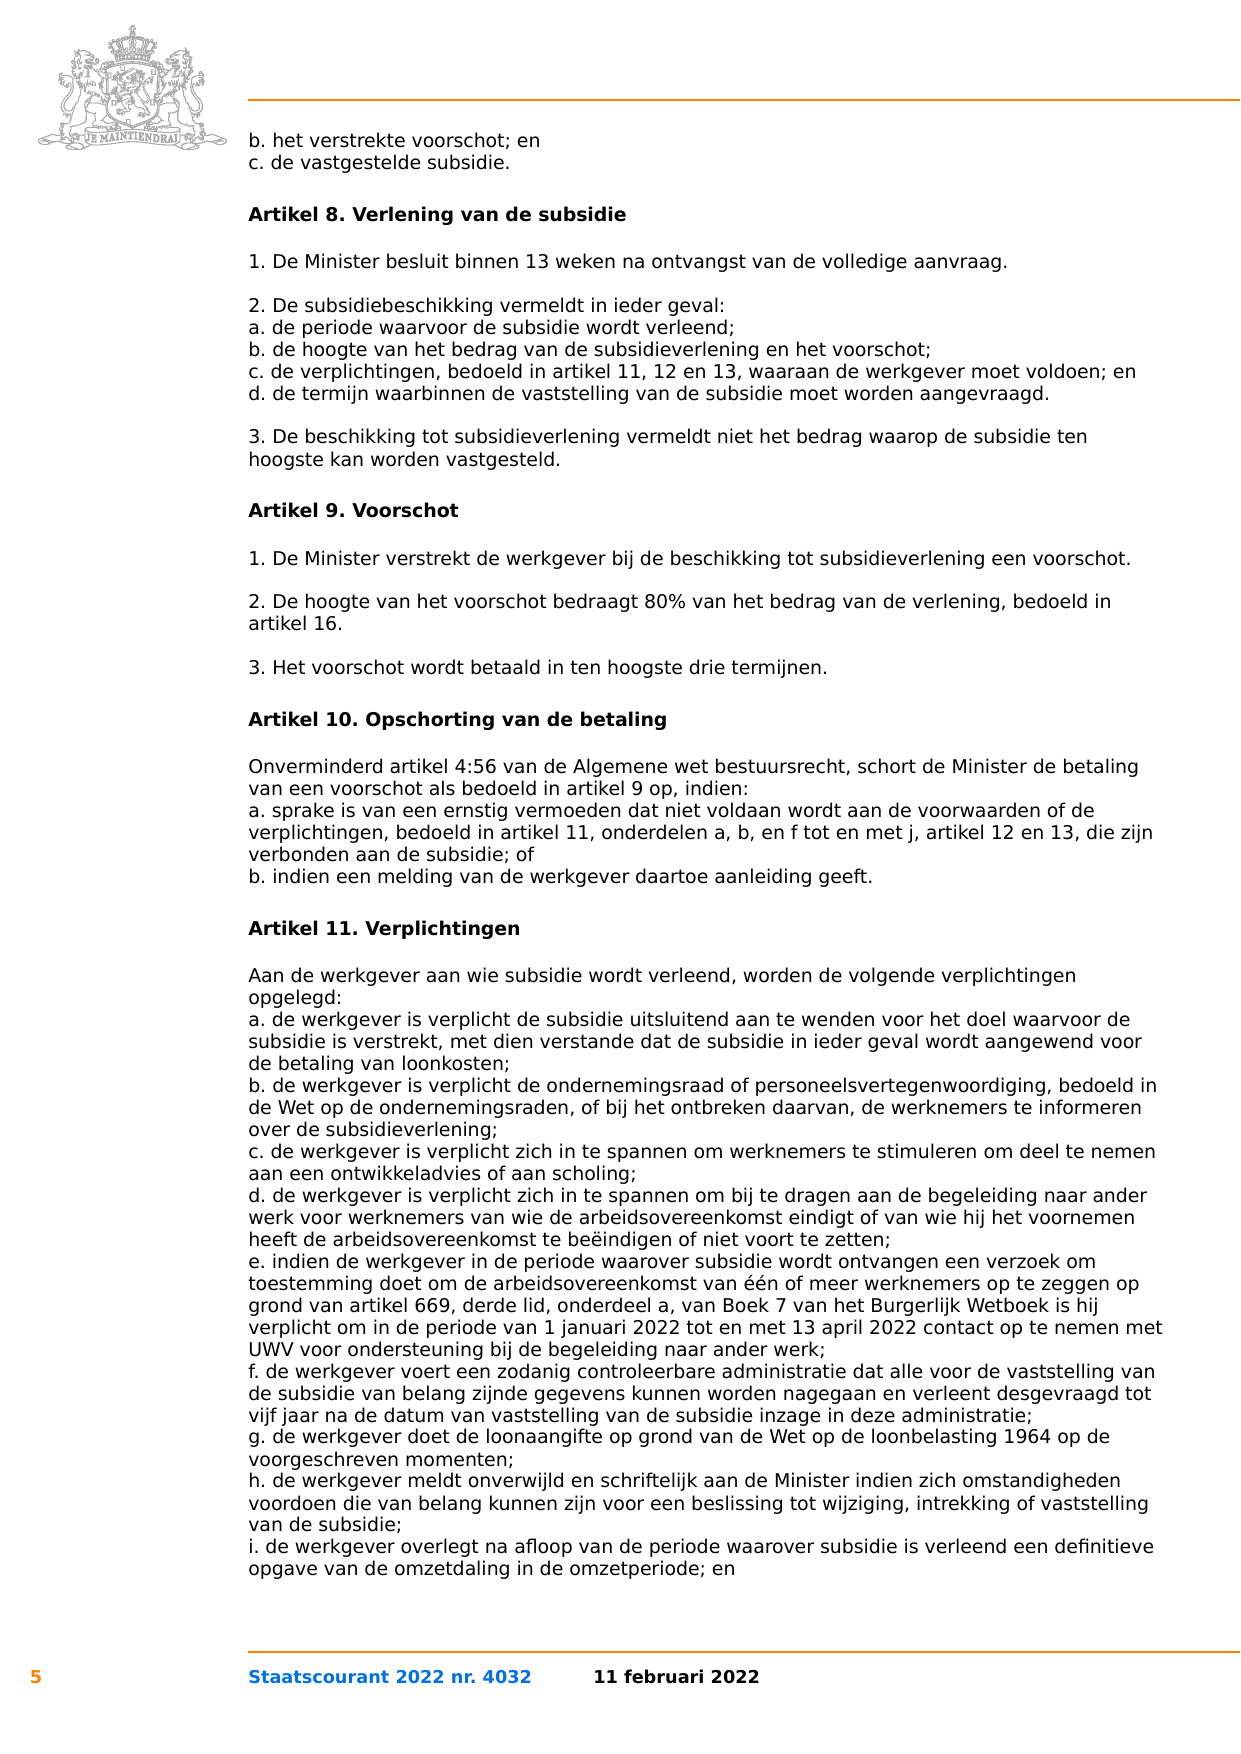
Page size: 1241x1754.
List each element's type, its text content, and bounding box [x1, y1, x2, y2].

text a. de werkgever is verplicht de subsidie uitsluitend aan te wenden voor het doel waarvoor de subsidie is verstrekt, met dien verstande dat de subsidie in ieder geval wordt aangewend voor de betaling van loonkosten; [248, 1009, 1163, 1075]
text 2. De hoogte van het voorschot bedraagt 80% van het bedrag van de verlening, bedoeld in artikel 16. [248, 591, 1163, 635]
text Aan de werkgever aan wie subsidie wordt verleend, worden de volgende verplichtingen opgelegd: [248, 965, 1163, 1009]
text f. de werkgever voert een zodanig controleerbare administratie dat alle voor de vaststelling van de subsidie van belang zijnde gegevens kunnen worden nagegaan en verleent desgevraagd tot vijf jaar na de datum van vaststelling van de subsidie inzage in deze administratie; [248, 1361, 1163, 1426]
text d. de termijn waarbinnen de vaststelling van de subsidie moet worden aangevraagd. [248, 383, 1163, 404]
text h. de werkgever meldt onverwijld en schriftelijk aan de Minister indien zich omstandigheden voordoen die van belang kunnen zijn voor een beslissing tot wijziging, intrekking of vaststelling van de subsidie; [248, 1470, 1163, 1536]
text a. de periode waarvoor de subsidie wordt verleend; [248, 317, 1163, 339]
text 3. De beschikking tot subsidieverlening vermeldt niet het bedrag waarop de subsidie ten hoogste kan worden vastgesteld. [248, 426, 1163, 470]
subtitle Artikel 9. Voorschot [248, 500, 1163, 522]
text g. de werkgever doet de loonaangifte op grond van de Wet op de loonbelasting 1964 op de voorgeschreven momenten; [248, 1426, 1163, 1470]
text 3. Het voorschot wordt betaald in ten hoogste drie termijnen. [248, 657, 1163, 679]
subtitle Artikel 11. Verplichtingen [248, 918, 1163, 940]
text c. de werkgever is verplicht zich in te spannen om werknemers te stimuleren om deel te nemen aan een ontwikkeladvies of aan scholing; [248, 1141, 1163, 1185]
text a. sprake is van een ernstig vermoeden dat niet voldaan wordt aan de voorwaarden of de verplichtingen, bedoeld in artikel 11, onderdelen a, b, en f tot en met j, artikel 12 en 13, die zijn verbonden aan de subsidie; of [248, 800, 1163, 866]
text 1. De Minister besluit binnen 13 weken na ontvangst van de volledige aanvraag. [248, 251, 1163, 273]
text c. de vastgestelde subsidie. [248, 152, 1163, 174]
text b. indien een melding van de werkgever daartoe aanleiding geeft. [248, 866, 1163, 888]
text c. de verplichtingen, bedoeld in artikel 11, 12 en 13, waaraan de werkgever moet voldoen; en [248, 361, 1163, 383]
text b. de hoogte van het bedrag van de subsidieverlening en het voorschot; [248, 339, 1163, 361]
text b. het verstrekte voorschot; en [248, 130, 1163, 152]
subtitle Artikel 8. Verlening van de subsidie [248, 204, 1163, 226]
picture [38, 25, 227, 150]
text 1. De Minister verstrekt de werkgever bij de beschikking tot subsidieverlening een voorschot. [248, 547, 1163, 569]
text d. de werkgever is verplicht zich in te spannen om bij te dragen aan de begeleiding naar ander werk voor werknemers van wie de arbeidsovereenkomst eindigt of van wie hij het voornemen heeft de arbeidsovereenkomst te beëindigen of niet voort te zetten; [248, 1185, 1163, 1251]
subtitle Artikel 10. Opschorting van de betaling [248, 709, 1163, 731]
text Onverminderd artikel 4:56 van de Algemene wet bestuursrecht, schort de Minister de betaling van een voorschot als bedoeld in artikel 9 op, indien: [248, 756, 1163, 800]
text i. de werkgever overlegt na afloop van de periode waarover subsidie is verleend een definitieve opgave van de omzetdaling in de omzetperiode; en [248, 1536, 1163, 1580]
text e. indien de werkgever in de periode waarover subsidie wordt ontvangen een verzoek om toestemming doet om de arbeidsovereenkomst van één of meer werknemers op te zeggen op grond van artikel 669, derde lid, onderdeel a, van Boek 7 van het Burgerlijk Wetboek is hij verplicht om in de periode van 1 januari 2022 tot en met 13 april 2022 contact op te nemen met UWV voor ondersteuning bij de begeleiding naar ander werk; [248, 1251, 1163, 1361]
text 2. De subsidiebeschikking vermeldt in ieder geval: [248, 295, 1163, 317]
text b. de werkgever is verplicht de ondernemingsraad of personeelsvertegenwoordiging, bedoeld in de Wet op de ondernemingsraden, of bij het ontbreken daarvan, de werknemers te informeren over de subsidieverlening; [248, 1075, 1163, 1141]
